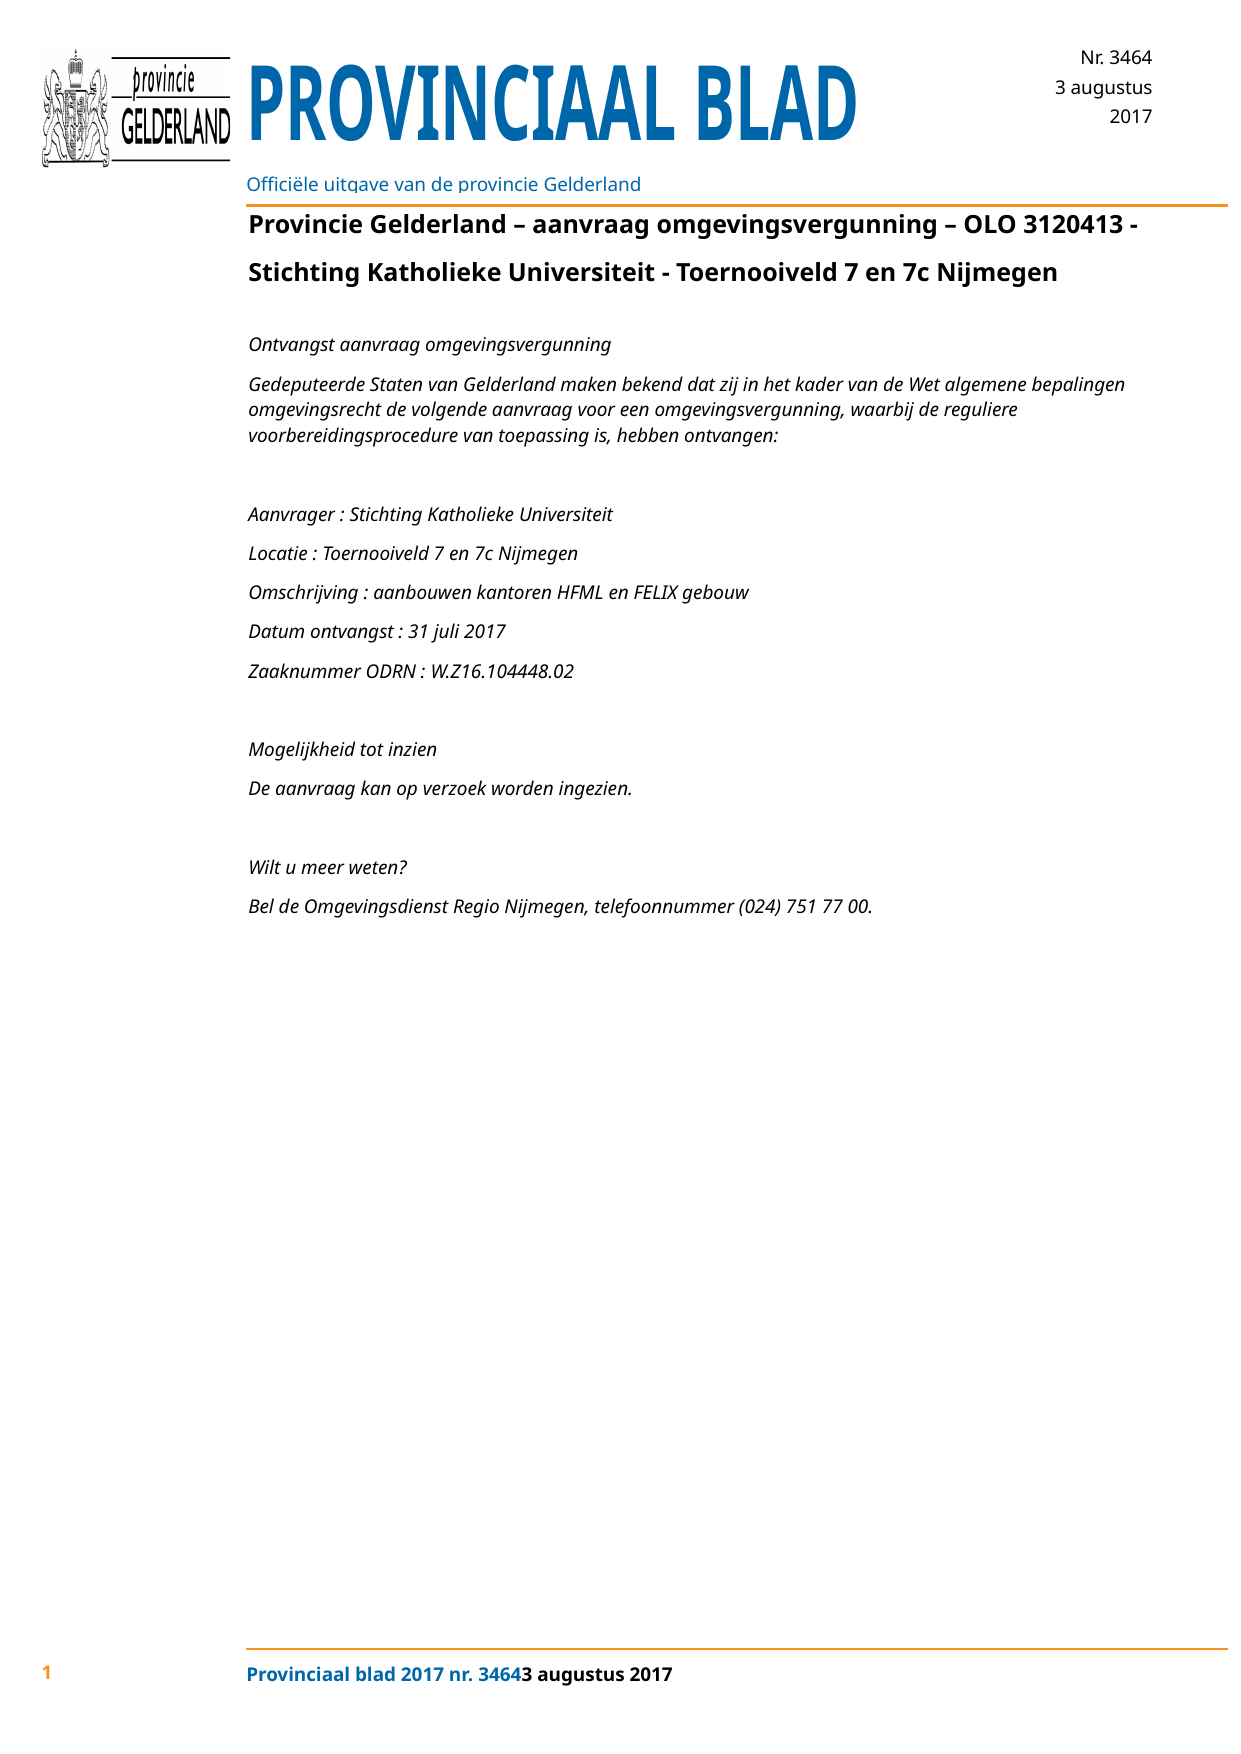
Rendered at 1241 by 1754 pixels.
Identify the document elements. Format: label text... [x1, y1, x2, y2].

text Wilt u meer weten? [248, 854, 1152, 880]
text Datum ontvangst : 31 juli 2017 [248, 618, 1152, 644]
text Provincie Gelderland – aanvraag omgevingsvergunning – OLO 3120413 - Stichting Katholieke Universiteit - Toernooiveld 7 en 7c Nijmegen [248, 207, 1152, 288]
picture [41, 47, 231, 172]
text Bel de Omgevingsdienst Regio Nijmegen, telefoonnummer (024) 751 77 00. [248, 893, 1152, 919]
text Gedeputeerde Staten van Gelderland maken bekend dat zij in het kader van de Wet algemene bepalingen omgevingsrecht de volgende aanvraag voor een omgevingsvergunning, waarbij de reguliere voorbereidingsprocedure van toepassing is, hebben ontvangen: [248, 371, 1152, 448]
text Ontvangst aanvraag omgevingsvergunning [248, 331, 1152, 357]
text Locatie : Toernooiveld 7 en 7c Nijmegen [248, 540, 1152, 566]
text Mogelijkheid tot inzien [248, 736, 1152, 762]
text Zaaknummer ODRN : W.Z16.104448.02 [248, 658, 1152, 683]
text Aanvrager : Stichting Katholieke Universiteit [248, 501, 1152, 526]
text Omschrijving : aanbouwen kantoren HFML en FELIX gebouw [248, 579, 1152, 605]
text De aanvraag kan op verzoek worden ingezien. [248, 776, 1152, 801]
